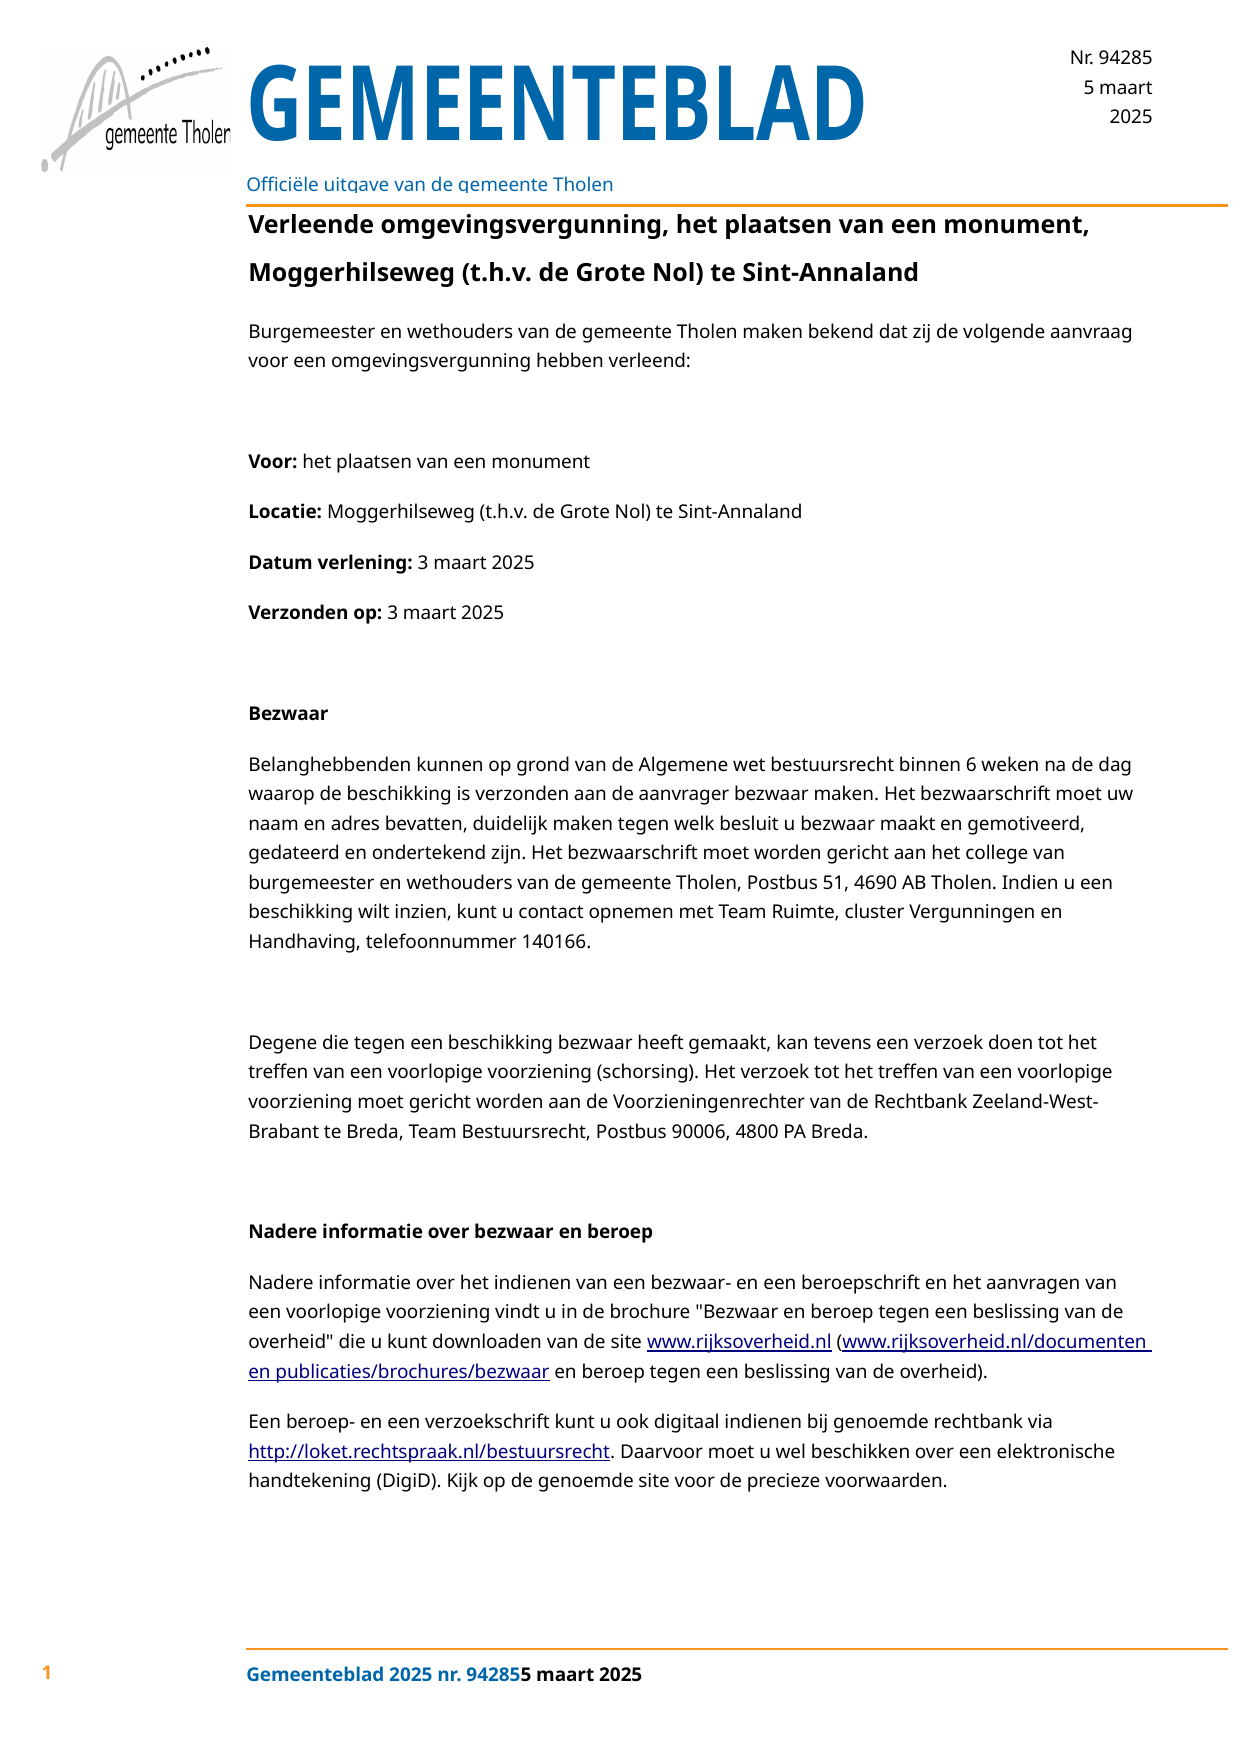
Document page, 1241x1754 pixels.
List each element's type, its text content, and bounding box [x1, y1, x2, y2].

text Bezwaar [248, 700, 1152, 726]
text Datum verlening: 3 maart 2025 [248, 549, 1152, 575]
text Degene die tegen een beschikking bezwaar heeft gemaakt, kan tevens een verzoek doen tot het treffen van een voorlopige voorziening (schorsing). Het verzoek tot het treffen van een voorlopige voorziening moet gericht worden aan de Voorzieningenrechter van de Rechtbank Zeeland-West-Brabant te Breda, Team Bestuursrecht, Postbus 90006, 4800 PA Breda. [248, 1029, 1152, 1144]
text Verzonden op: 3 maart 2025 [248, 599, 1152, 625]
text Belanghebbenden kunnen op grond van de Algemene wet bestuursrecht binnen 6 weken na de dag waarop de beschikking is verzonden aan de aanvrager bezwaar maken. Het bezwaarschrift moet uw naam en adres bevatten, duidelijk maken tegen welk besluit u bezwaar maakt en gemotiveerd, gedateerd en ondertekend zijn. Het bezwaarschrift moet worden gericht aan het college van burgemeester en wethouders van de gemeente Tholen, Postbus 51, 4690 AB Tholen. Indien u een beschikking wilt inzien, kunt u contact opnemen met Team Ruimte, cluster Vergunningen en Handhaving, telefoonnummer 140166. [248, 751, 1152, 954]
picture [41, 47, 231, 172]
text Nadere informatie over het indienen van een bezwaar- en een beroepschrift en het aanvragen van een voorlopige voorziening vindt u in de brochure "Bezwaar en beroep tegen een beslissing van de overheid" die u kunt downloaden van de site www.rijksoverheid.nl (www.rijksoverheid.nl/documenten en publicaties/brochures/bezwaar en beroep tegen een beslissing van de overheid). [248, 1269, 1152, 1384]
text Verleende omgevingsvergunning, het plaatsen van een monument, Moggerhilseweg (t.h.v. de Grote Nol) te Sint-Annaland [248, 207, 1152, 288]
text Een beroep- en een verzoekschrift kunt u ook digitaal indienen bij genoemde rechtbank via http://loket.rechtspraak.nl/bestuursrecht. Daarvoor moet u wel beschikken over een elektronische handtekening (DigiD). Kijk op de genoemde site voor de precieze voorwaarden. [248, 1408, 1152, 1493]
text Burgemeester en wethouders van de gemeente Tholen maken bekend dat zij de volgende aanvraag voor een omgevingsvergunning hebben verleend: [248, 318, 1152, 373]
text Nadere informatie over bezwaar en beroep [248, 1219, 1152, 1244]
text Locatie: Moggerhilseweg (t.h.v. de Grote Nol) te Sint-Annaland [248, 499, 1152, 524]
text Voor: het plaatsen van een monument [248, 448, 1152, 474]
